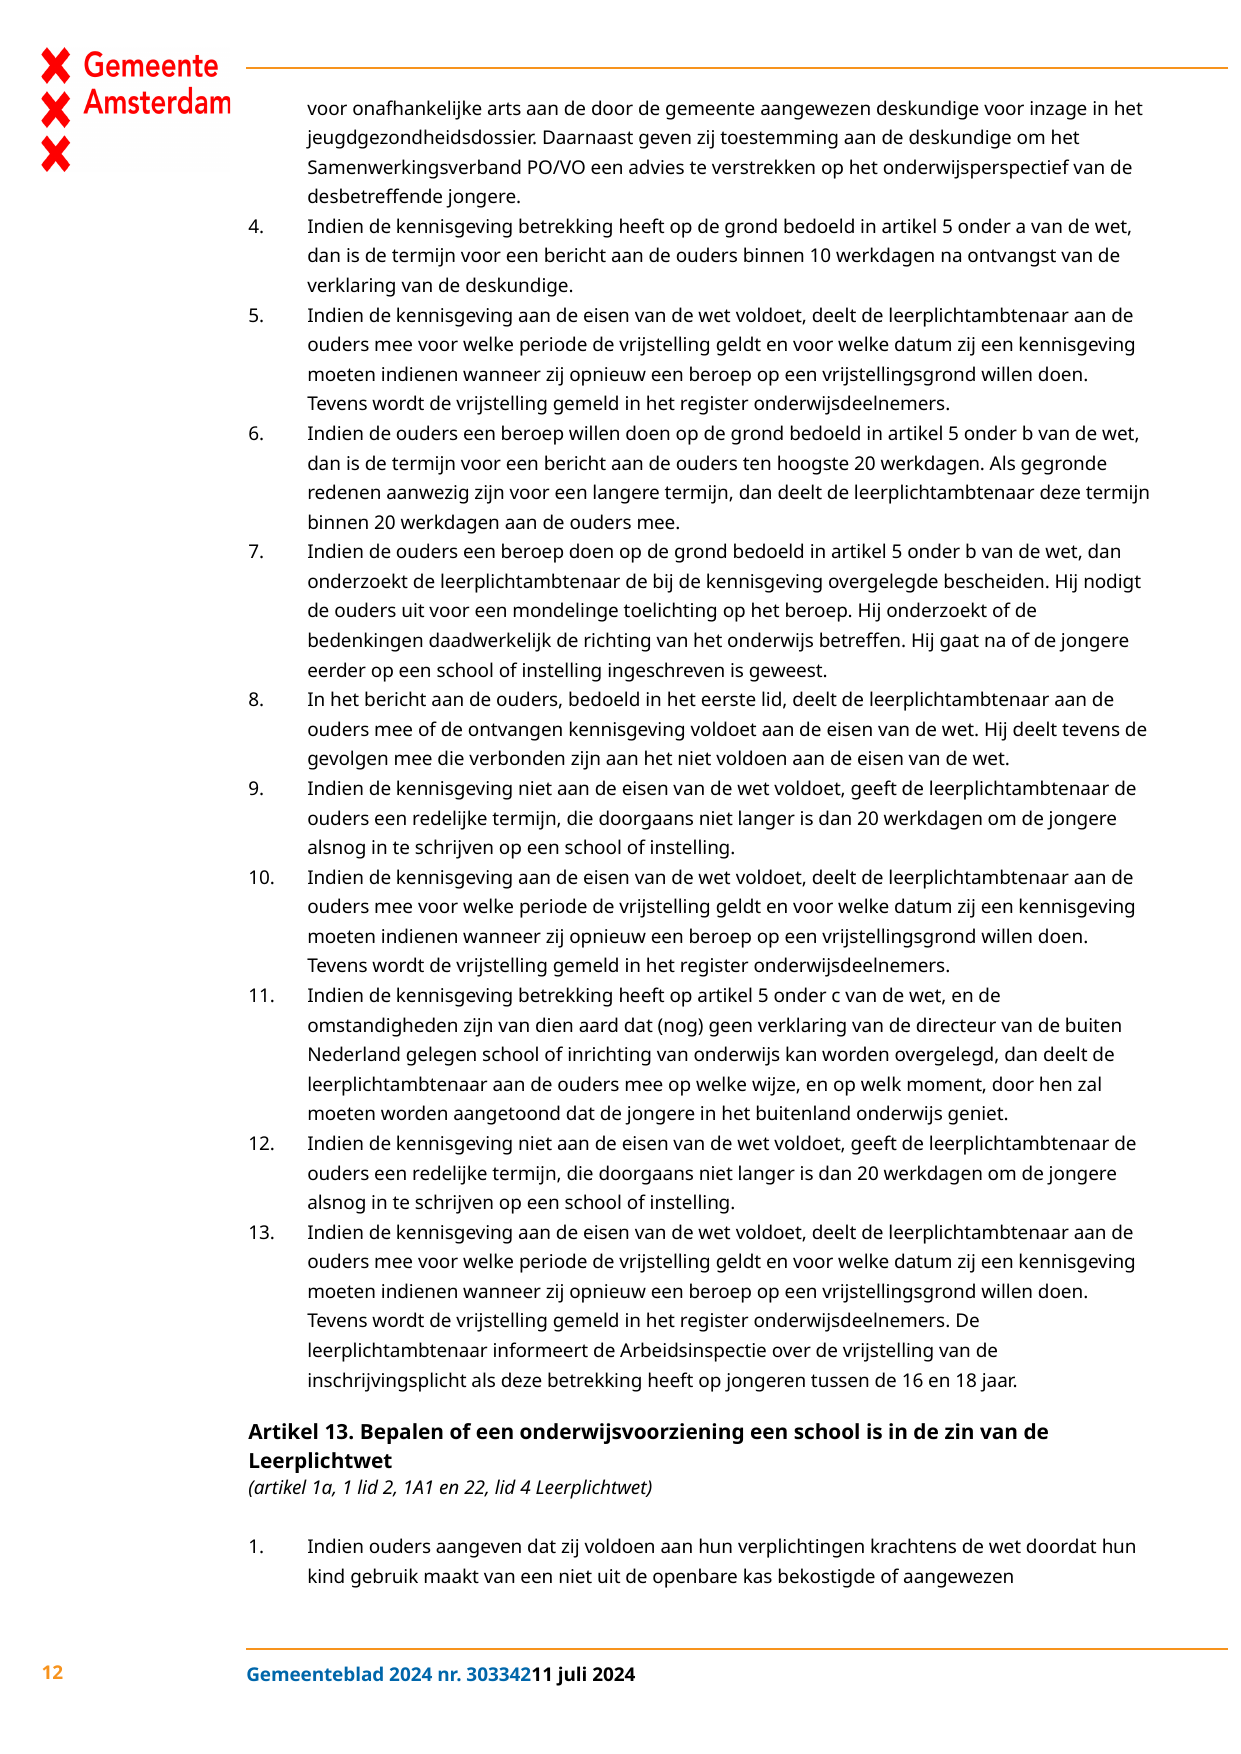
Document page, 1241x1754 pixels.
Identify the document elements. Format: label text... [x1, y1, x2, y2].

list Indien de ouders een beroep doen op de grond bedoeld in artikel 5 onder b van de wet, dan onderzoekt de leerplichtambtenaar de bij de kennisgeving overgelegde bescheiden. Hij nodigt de ouders uit voor een mondelinge toelichting op het beroep. Hij onderzoekt of de bedenkingen daadwerkelijk de richting van het onderwijs betreffen. Hij gaat na of de jongere eerder op een school of instelling ingeschreven is geweest. [248, 538, 1152, 683]
list Indien de kennisgeving betrekking heeft op de grond bedoeld in artikel 5 onder a van de wet, dan is de termijn voor een bericht aan de ouders binnen 10 werkdagen na ontvangst van de verklaring van de deskundige. [248, 213, 1152, 298]
list Indien de kennisgeving aan de eisen van de wet voldoet, deelt de leerplichtambtenaar aan de ouders mee voor welke periode de vrijstelling geldt en voor welke datum zij een kennisgeving moeten indienen wanneer zij opnieuw een beroep op een vrijstellingsgrond willen doen. Tevens wordt de vrijstelling gemeld in het register onderwijsdeelnemers. [248, 302, 1152, 416]
list Indien de ouders een beroep willen doen op de grond bedoeld in artikel 5 onder b van de wet, dan is de termijn voor een bericht aan de ouders ten hoogste 20 werkdagen. Als gegronde redenen aanwezig zijn voor een langere termijn, dan deelt de leerplichtambtenaar deze termijn binnen 20 werkdagen aan de ouders mee. [248, 420, 1152, 535]
list Indien de kennisgeving aan de eisen van de wet voldoet, deelt de leerplichtambtenaar aan de ouders mee voor welke periode de vrijstelling geldt en voor welke datum zij een kennisgeving moeten indienen wanneer zij opnieuw een beroep op een vrijstellingsgrond willen doen. Tevens wordt de vrijstelling gemeld in het register onderwijsdeelnemers. [248, 864, 1152, 978]
list Indien de kennisgeving betrekking heeft op artikel 5 onder c van de wet, en de omstandigheden zijn van dien aard dat (nog) geen verklaring van de directeur van de buiten Nederland gelegen school of inrichting van onderwijs kan worden overgelegd, dan deelt de leerplichtambtenaar aan de ouders mee op welke wijze, en op welk moment, door hen zal moeten worden aangetoond dat de jongere in het buitenland onderwijs geniet. [248, 982, 1152, 1126]
list Indien de kennisgeving niet aan de eisen van de wet voldoet, geeft de leerplichtambtenaar de ouders een redelijke termijn, die doorgaans niet langer is dan 20 werkdagen om de jongere alsnog in te schrijven op een school of instelling. [248, 1130, 1152, 1215]
list Indien de kennisgeving niet aan de eisen van de wet voldoet, geeft de leerplichtambtenaar de ouders een redelijke termijn, die doorgaans niet langer is dan 20 werkdagen om de jongere alsnog in te schrijven op een school of instelling. [248, 775, 1152, 860]
text (artikel 1a, 1 lid 2, 1A1 en 22, lid 4 Leerplichtwet) [248, 1474, 1152, 1500]
list voor onafhankelijke arts aan de door de gemeente aangewezen deskundige voor inzage in het jeugdgezondheidsdossier. Daarnaast geven zij toestemming aan de deskundige om het Samenwerkingsverband PO/VO een advies te verstrekken op het onderwijsperspectief van de desbetreffende jongere. [248, 95, 1152, 209]
text Artikel 13. Bepalen of een onderwijsvoorziening een school is in de zin van de Leerplichtwet [248, 1417, 1152, 1474]
list Indien de kennisgeving aan de eisen van de wet voldoet, deelt de leerplichtambtenaar aan de ouders mee voor welke periode de vrijstelling geldt en voor welke datum zij een kennisgeving moeten indienen wanneer zij opnieuw een beroep op een vrijstellingsgrond willen doen. Tevens wordt de vrijstelling gemeld in het register onderwijsdeelnemers. De leerplichtambtenaar informeert de Arbeidsinspectie over de vrijstelling van de inschrijvingsplicht als deze betrekking heeft op jongeren tussen de 16 en 18 jaar. [248, 1219, 1152, 1393]
list In het bericht aan de ouders, bedoeld in het eerste lid, deelt de leerplichtambtenaar aan de ouders mee of de ontvangen kennisgeving voldoet aan de eisen van de wet. Hij deelt tevens de gevolgen mee die verbonden zijn aan het niet voldoen aan de eisen van de wet. [248, 686, 1152, 771]
picture [41, 47, 231, 172]
list Indien ouders aangeven dat zij voldoen aan hun verplichtingen krachtens de wet doordat hun kind gebruik maakt van een niet uit de openbare kas bekostigde of aangewezen [248, 1533, 1152, 1589]
